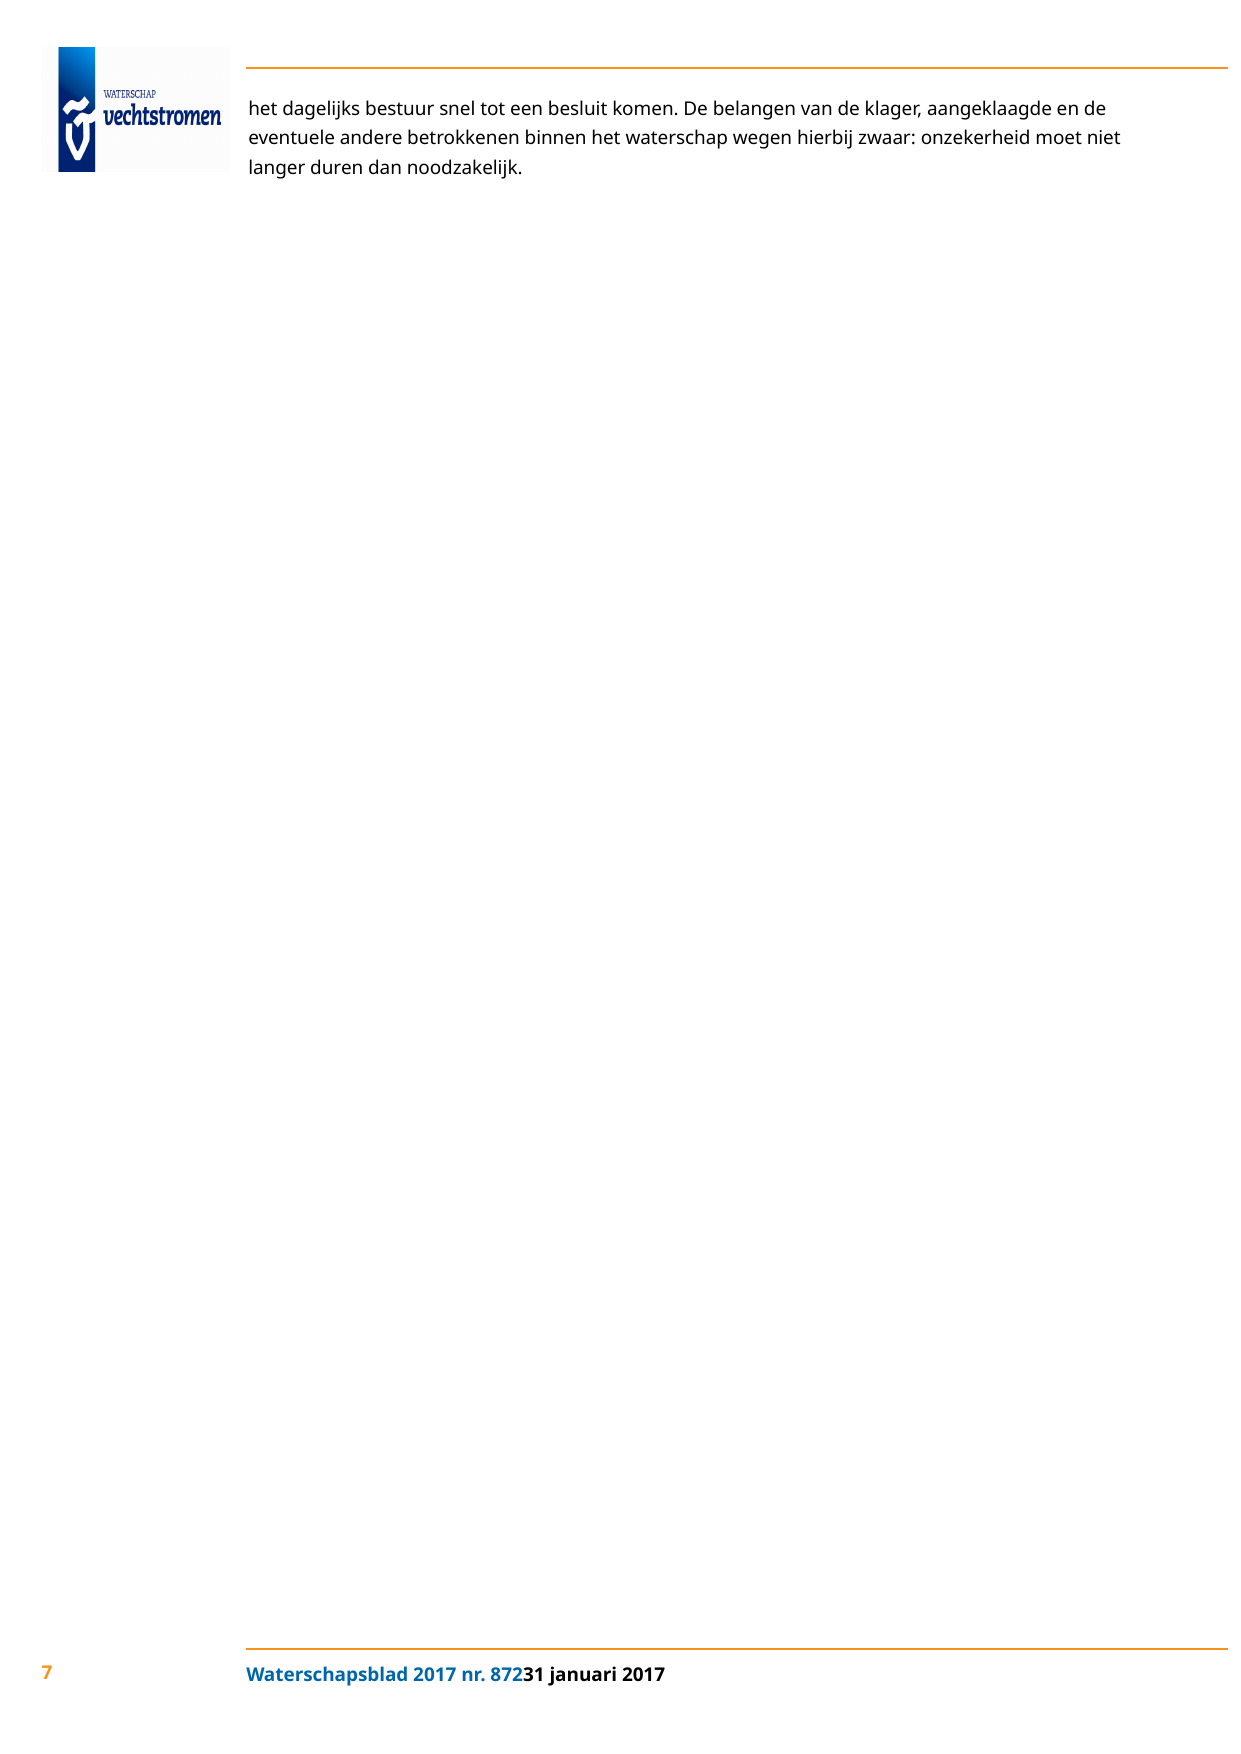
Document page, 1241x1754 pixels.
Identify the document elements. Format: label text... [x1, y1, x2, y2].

text het dagelijks bestuur snel tot een besluit komen. De belangen van de klager, aangeklaagde en de eventuele andere betrokkenen binnen het waterschap wegen hierbij zwaar: onzekerheid moet niet langer duren dan noodzakelijk. [248, 95, 1152, 180]
picture [41, 47, 231, 172]
